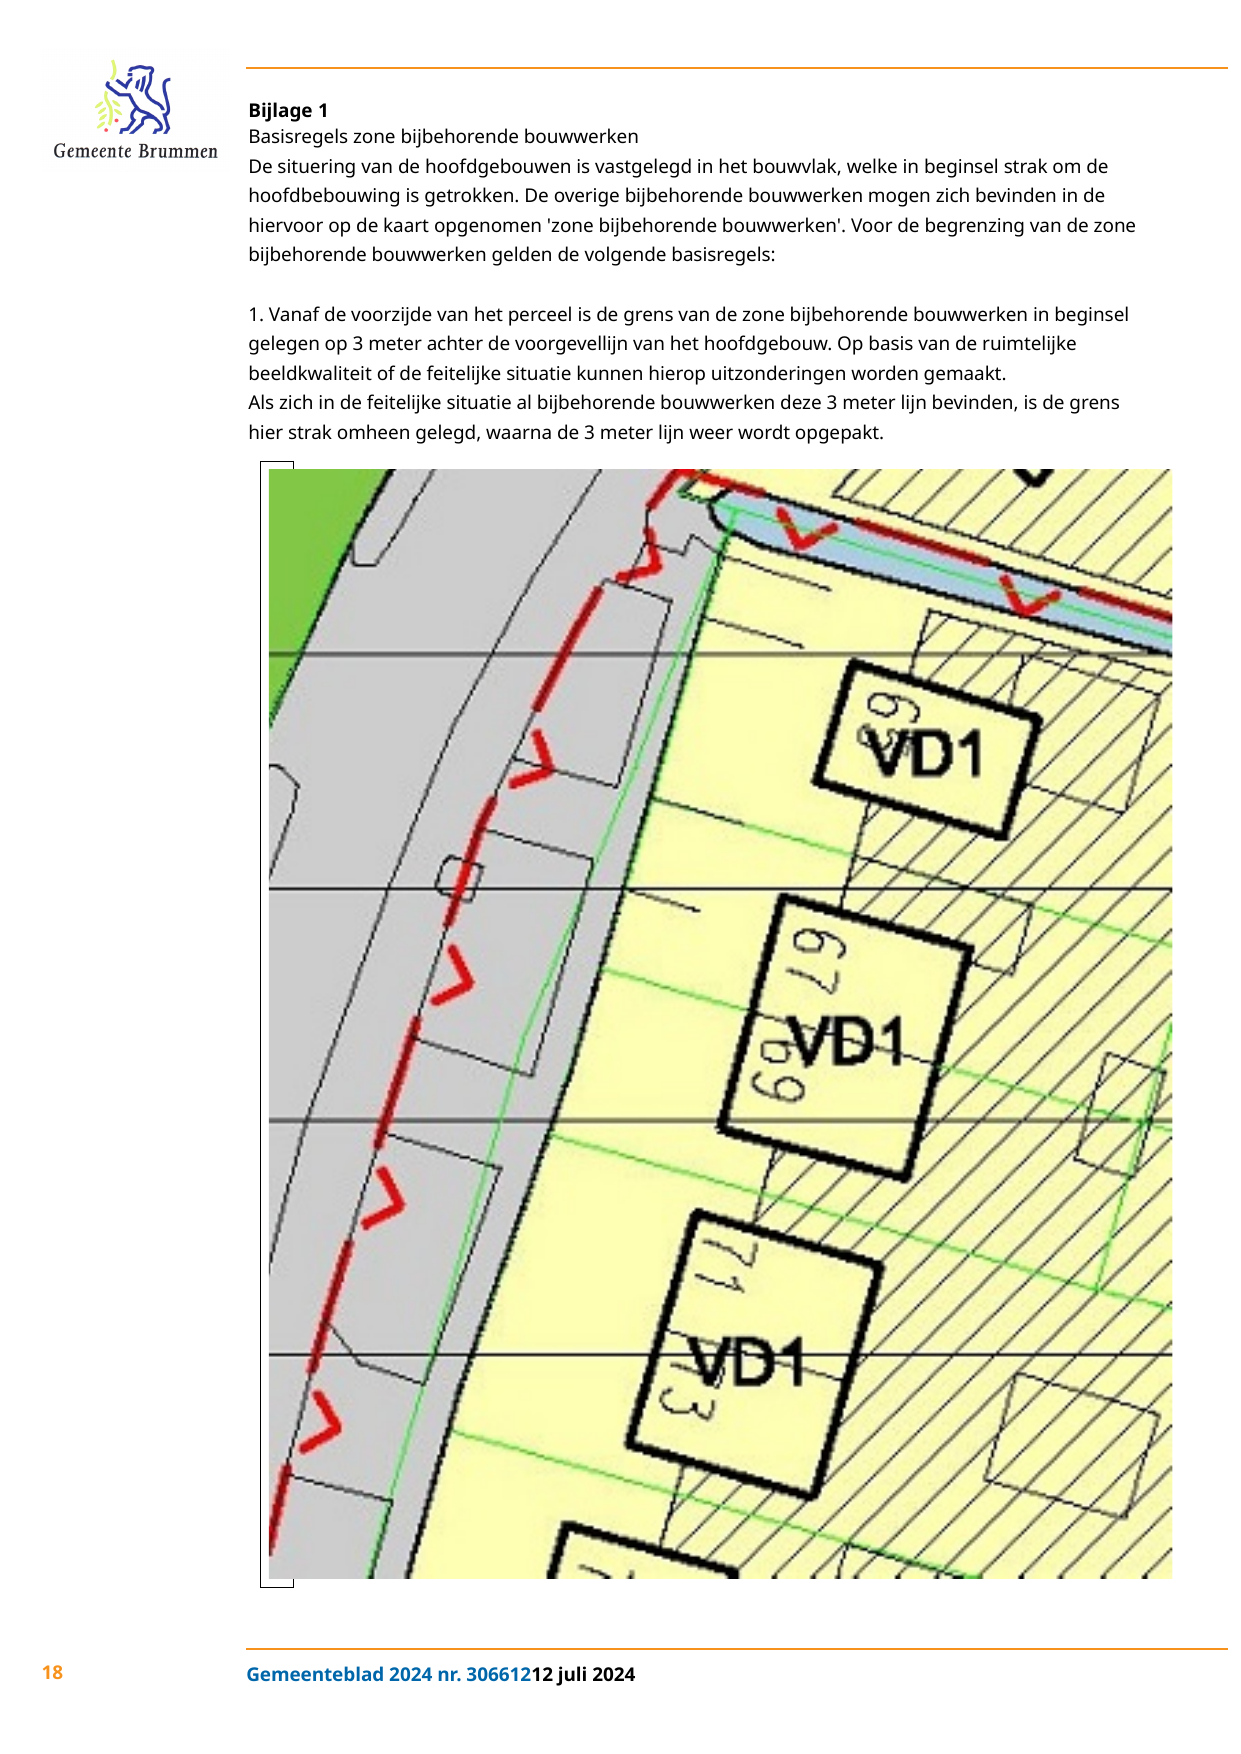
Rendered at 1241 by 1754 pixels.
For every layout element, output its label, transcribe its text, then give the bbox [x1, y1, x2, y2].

text 1. Vanaf de voorzijde van het perceel is de grens van de zone bijbehorende bouwwerken in beginsel gelegen op 3 meter achter de voorgevellijn van het hoofdgebouw. Op basis van de ruimtelijke beeldkwaliteit of de feitelijke situatie kunnen hierop uitzonderingen worden gemaakt. [248, 301, 1152, 386]
picture [41, 47, 231, 172]
text De situering van de hoofdgebouwen is vastgelegd in het bouwvlak, welke in beginsel strak om de hoofdbebouwing is getrokken. De overige bijbehorende bouwwerken mogen zich bevinden in de hiervoor op de kaart opgenomen 'zone bijbehorende bouwwerken'. Voor de begrenzing van de zone bijbehorende bouwwerken gelden de volgende basisregels: [248, 153, 1152, 267]
text Bijlage 1 [248, 95, 1152, 123]
text Als zich in de feitelijke situatie al bijbehorende bouwwerken deze 3 meter lijn bevinden, is de grens hier strak omheen gelegd, waarna de 3 meter lijn weer wordt opgepakt. [248, 389, 1152, 445]
text Basisregels zone bijbehorende bouwwerken [248, 123, 1152, 149]
picture [268, 469, 1173, 1579]
